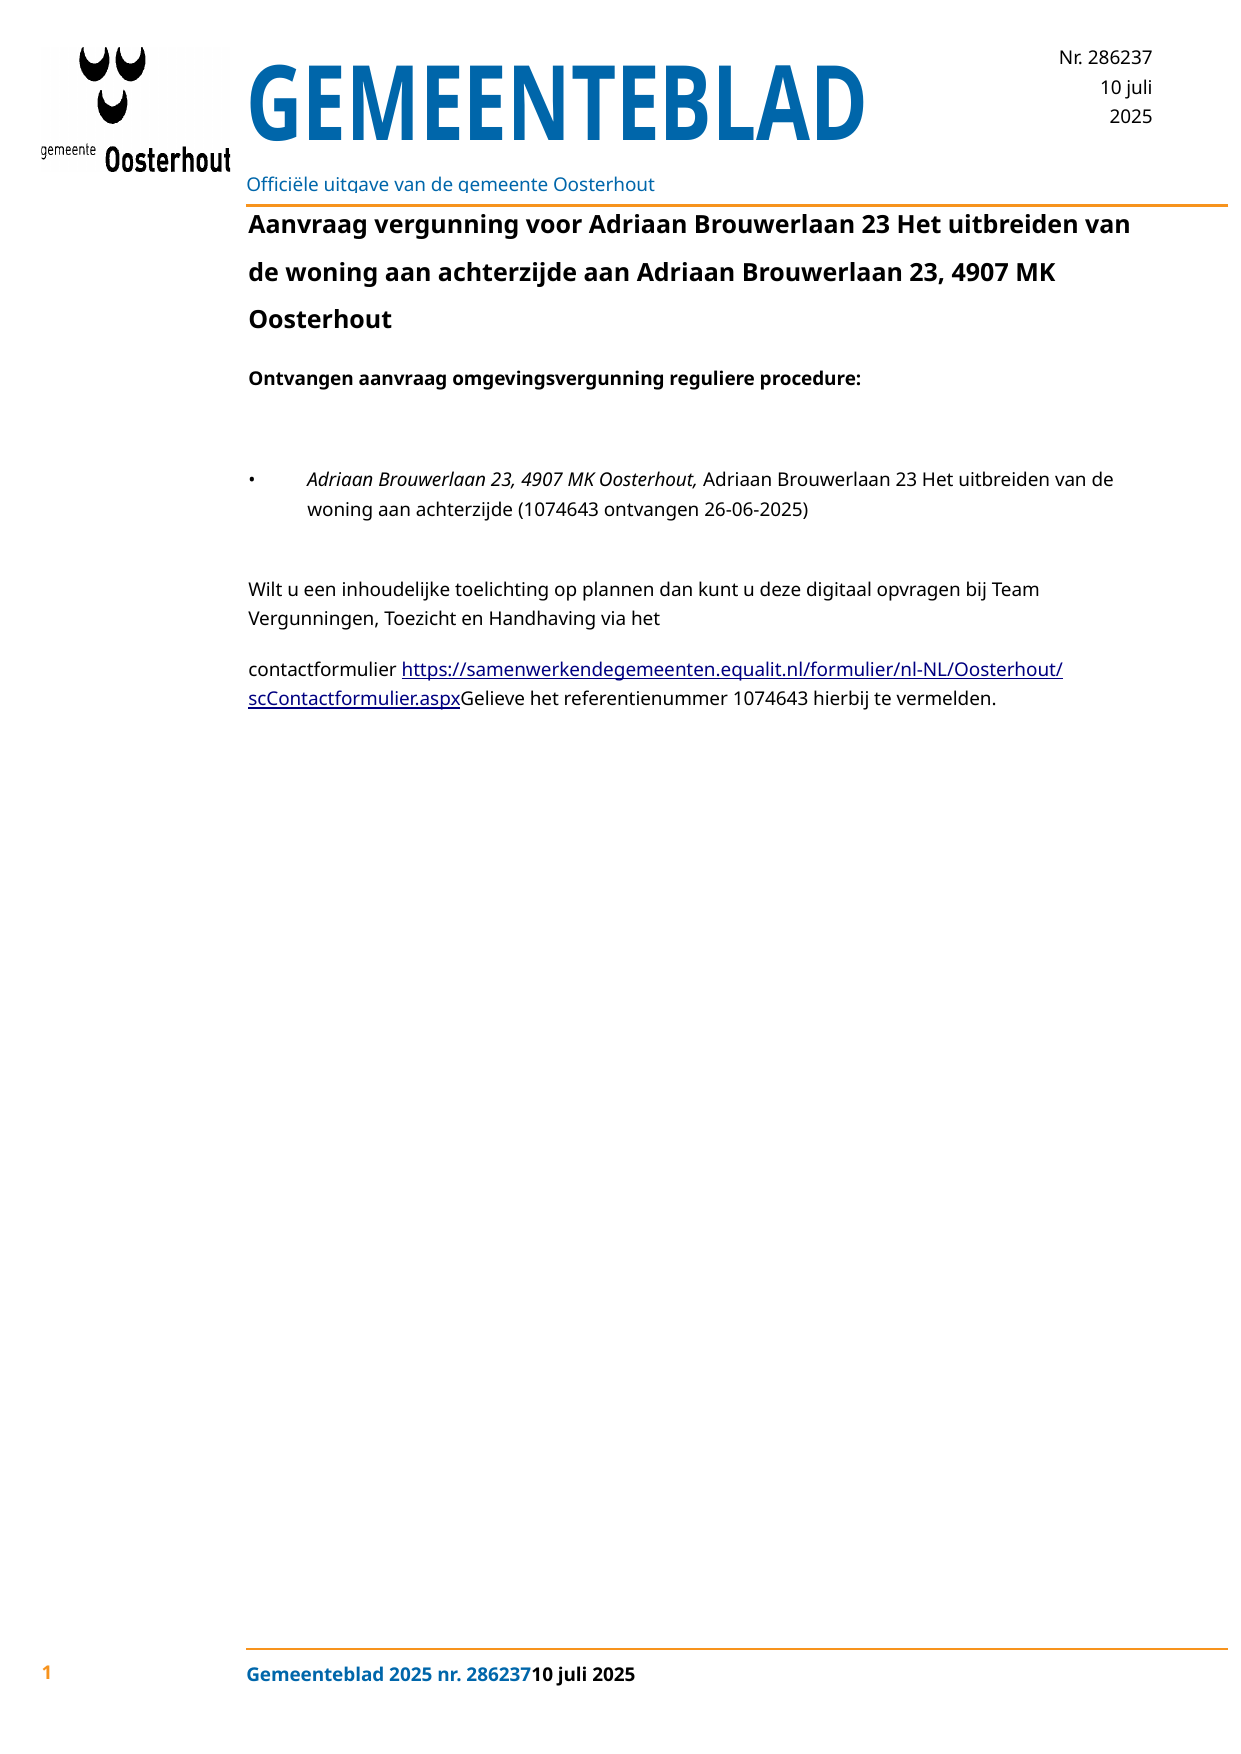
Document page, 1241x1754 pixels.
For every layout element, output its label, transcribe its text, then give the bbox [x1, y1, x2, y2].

text Wilt u een inhoudelijke toelichting op plannen dan kunt u deze digitaal opvragen bij Team Vergunningen, Toezicht en Handhaving via het [248, 576, 1152, 631]
text contactformulier https://samenwerkendegemeenten.equalit.nl/formulier/nl-NL/Oosterhout/scContactformulier.aspxGelieve het referentienummer 1074643 hierbij te vermelden. [248, 656, 1152, 711]
text Aanvraag vergunning voor Adriaan Brouwerlaan 23 Het uitbreiden van de woning aan achterzijde aan Adriaan Brouwerlaan 23, 4907 MK Oosterhout [248, 207, 1152, 336]
list Adriaan Brouwerlaan 23, 4907 MK Oosterhout, Adriaan Brouwerlaan 23 Het uitbreiden van de woning aan achterzijde (1074643 ontvangen 26-06-2025) [248, 466, 1152, 522]
picture [41, 47, 231, 172]
text Ontvangen aanvraag omgevingsvergunning reguliere procedure: [248, 366, 1152, 391]
